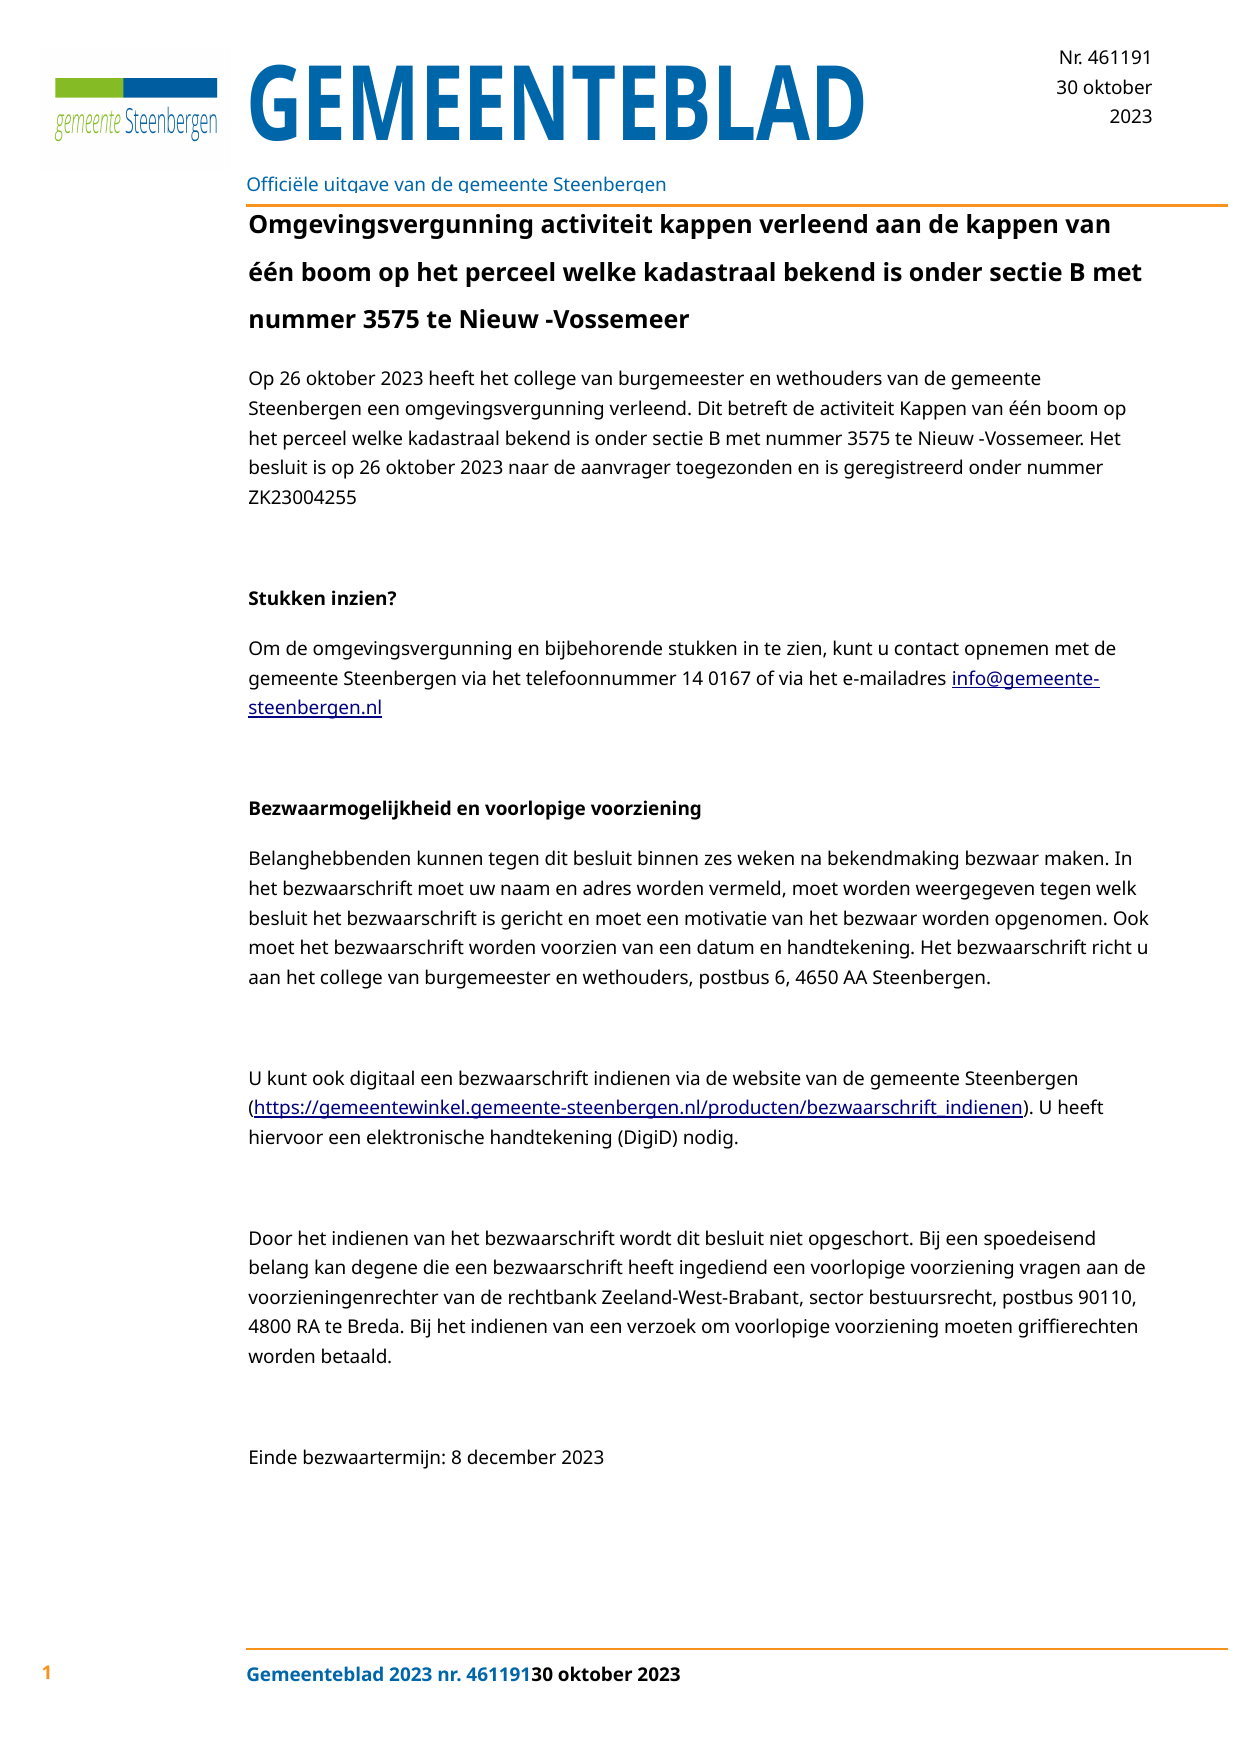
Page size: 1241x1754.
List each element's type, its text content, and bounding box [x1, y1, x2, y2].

text Op 26 oktober 2023 heeft het college van burgemeester en wethouders van de gemeente Steenbergen een omgevingsvergunning verleend. Dit betreft de activiteit Kappen van één boom op het perceel welke kadastraal bekend is onder sectie B met nummer 3575 te Nieuw -Vossemeer. Het besluit is op 26 oktober 2023 naar de aanvrager toegezonden en is geregistreerd onder nummer ZK23004255 [248, 366, 1152, 509]
text Omgevingsvergunning activiteit kappen verleend aan de kappen van één boom op het perceel welke kadastraal bekend is onder sectie B met nummer 3575 te Nieuw -Vossemeer [248, 207, 1152, 336]
text Einde bezwaartermijn: 8 december 2023 [248, 1444, 1152, 1469]
text Door het indienen van het bezwaarschrift wordt dit besluit niet opgeschort. Bij een spoedeisend belang kan degene die een bezwaarschrift heeft ingediend een voorlopige voorziening vragen aan de voorzieningenrechter van de rechtbank Zeeland-West-Brabant, sector bestuursrecht, postbus 90110, 4800 RA te Breda. Bij het indienen van een verzoek om voorlopige voorziening moeten griffierechten worden betaald. [248, 1225, 1152, 1369]
text Bezwaarmogelijkheid en voorlopige voorziening [248, 795, 1152, 821]
text Belanghebbenden kunnen tegen dit besluit binnen zes weken na bekendmaking bezwaar maken. In het bezwaarschrift moet uw naam en adres worden vermeld, moet worden weergegeven tegen welk besluit het bezwaarschrift is gericht en moet een motivatie van het bezwaar worden opgenomen. Ook moet het bezwaarschrift worden voorzien van een datum en handtekening. Het bezwaarschrift richt u aan het college van burgemeester en wethouders, postbus 6, 4650 AA Steenbergen. [248, 846, 1152, 989]
text Om de omgevingsvergunning en bijbehorende stukken in te zien, kunt u contact opnemen met de gemeente Steenbergen via het telefoonnummer 14 0167 of via het e-mailadres info@gemeente-steenbergen.nl [248, 635, 1152, 720]
picture [41, 47, 231, 172]
text Stukken inzien? [248, 585, 1152, 610]
text U kunt ook digitaal een bezwaarschrift indienen via de website van de gemeente Steenbergen (https://gemeentewinkel.gemeente-steenbergen.nl/producten/bezwaarschrift_indienen). U heeft hiervoor een elektronische handtekening (DigiD) nodig. [248, 1065, 1152, 1149]
